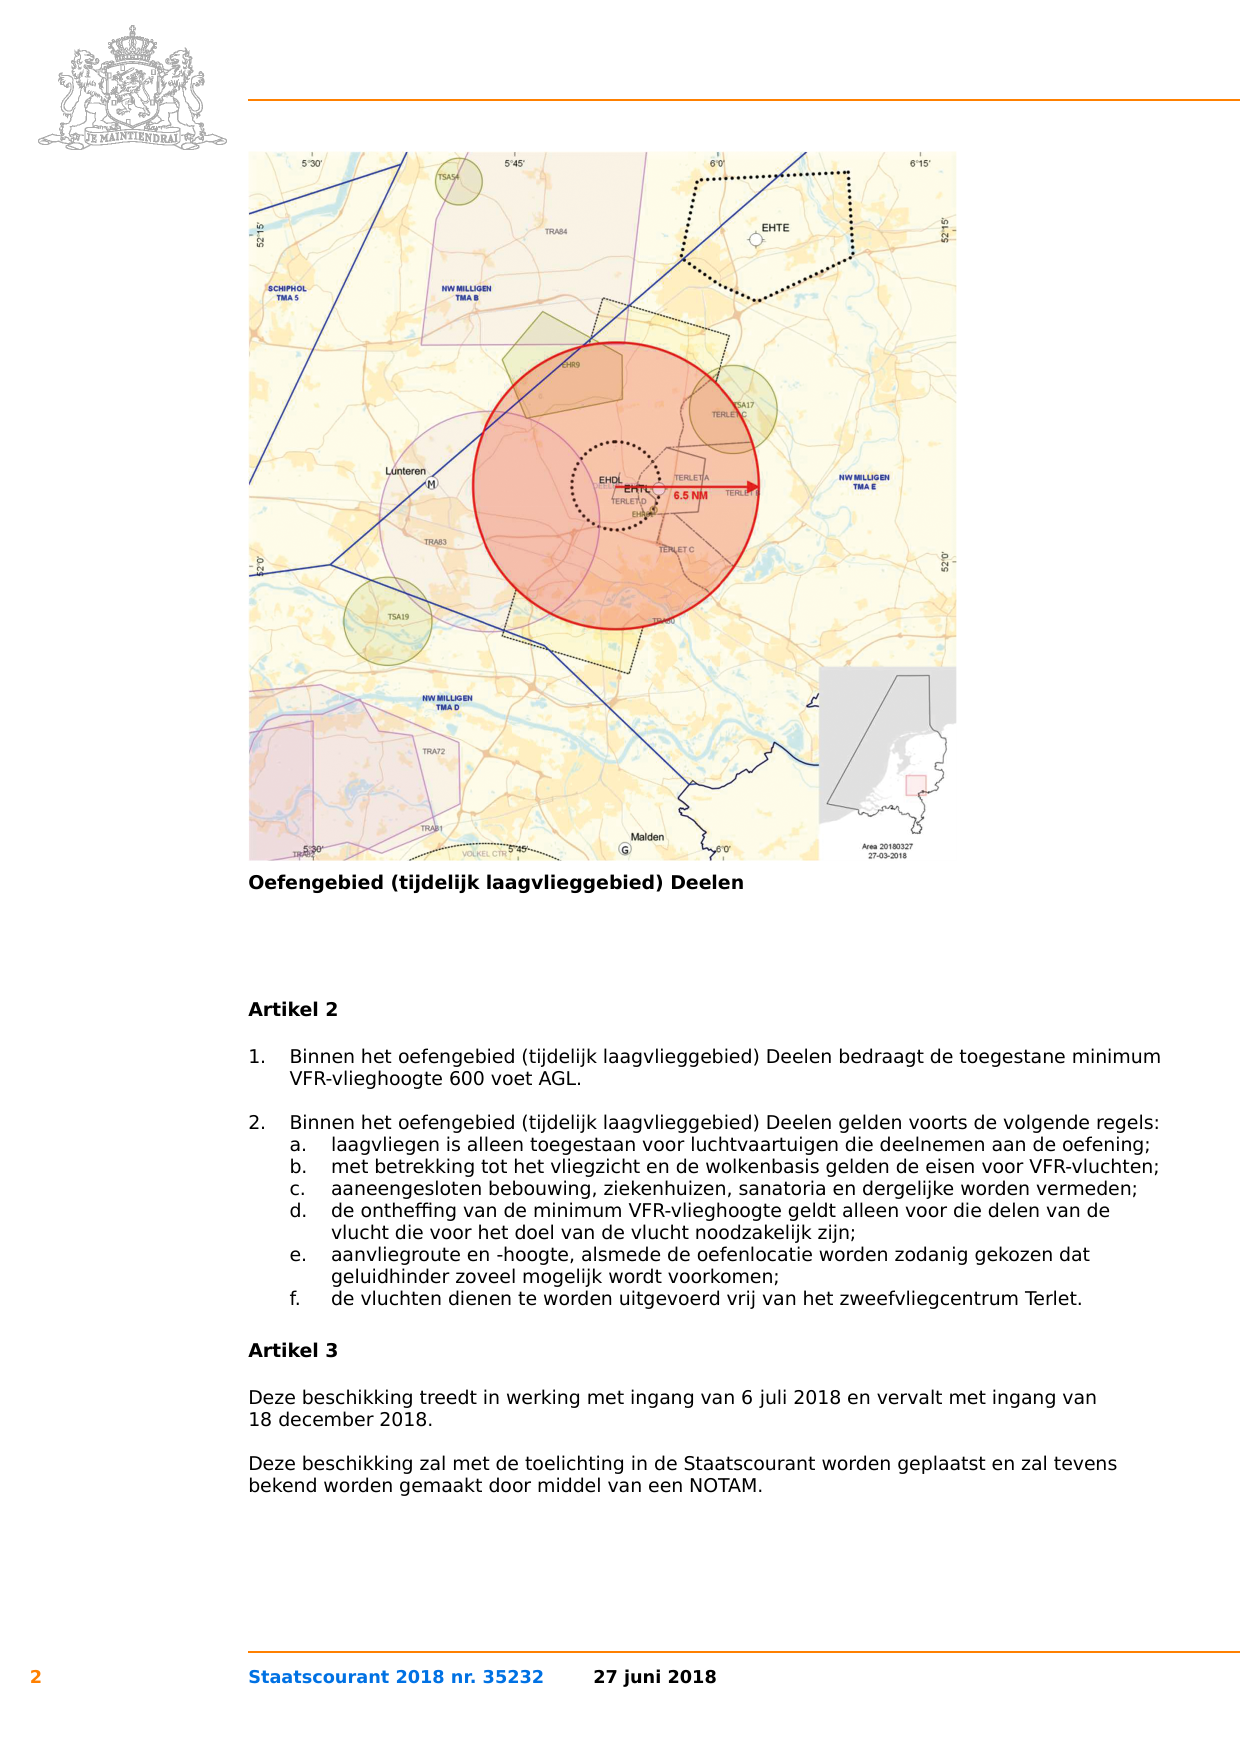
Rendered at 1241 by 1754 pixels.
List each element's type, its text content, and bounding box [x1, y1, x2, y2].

text 2. Binnen het oefengebied (tijdelijk laagvlieggebied) Deelen gelden voorts de volgende regels: [248, 1112, 1163, 1134]
text Deze beschikking treedt in werking met ingang van 6 juli 2018 en vervalt met ingang van 18 december 2018. [248, 1387, 1163, 1431]
picture [38, 25, 227, 150]
text Deze beschikking zal met de toelichting in de Staatscourant worden geplaatst en zal tevens bekend worden gemaakt door middel van een NOTAM. [248, 1453, 1163, 1497]
text b. met betrekking tot het vliegzicht en de wolkenbasis gelden de eisen voor VFR-vluchten; [289, 1156, 1163, 1178]
text f. de vluchten dienen te worden uitgevoerd vrij van het zweefvliegcentrum Terlet. [289, 1288, 1163, 1310]
text e. aanvliegroute en -hoogte, alsmede de oefenlocatie worden zodanig gekozen dat geluidhinder zoveel mogelijk wordt voorkomen; [289, 1244, 1163, 1288]
picture [248, 151, 957, 861]
subtitle Artikel 3 [248, 1340, 1163, 1362]
text a. laagvliegen is alleen toegestaan voor luchtvaartuigen die deelnemen aan de oefening; [289, 1134, 1163, 1156]
subtitle Artikel 2 [248, 999, 1163, 1021]
text Oefengebied (tijdelijk laagvlieggebied) Deelen [248, 872, 957, 894]
text c. aaneengesloten bebouwing, ziekenhuizen, sanatoria en dergelijke worden vermeden; [289, 1178, 1163, 1200]
text d. de ontheffing van de minimum VFR-vlieghoogte geldt alleen voor die delen van de vlucht die voor het doel van de vlucht noodzakelijk zijn; [289, 1200, 1163, 1244]
text 1. Binnen het oefengebied (tijdelijk laagvlieggebied) Deelen bedraagt de toegestane minimum VFR-vlieghoogte 600 voet AGL. [248, 1046, 1163, 1090]
